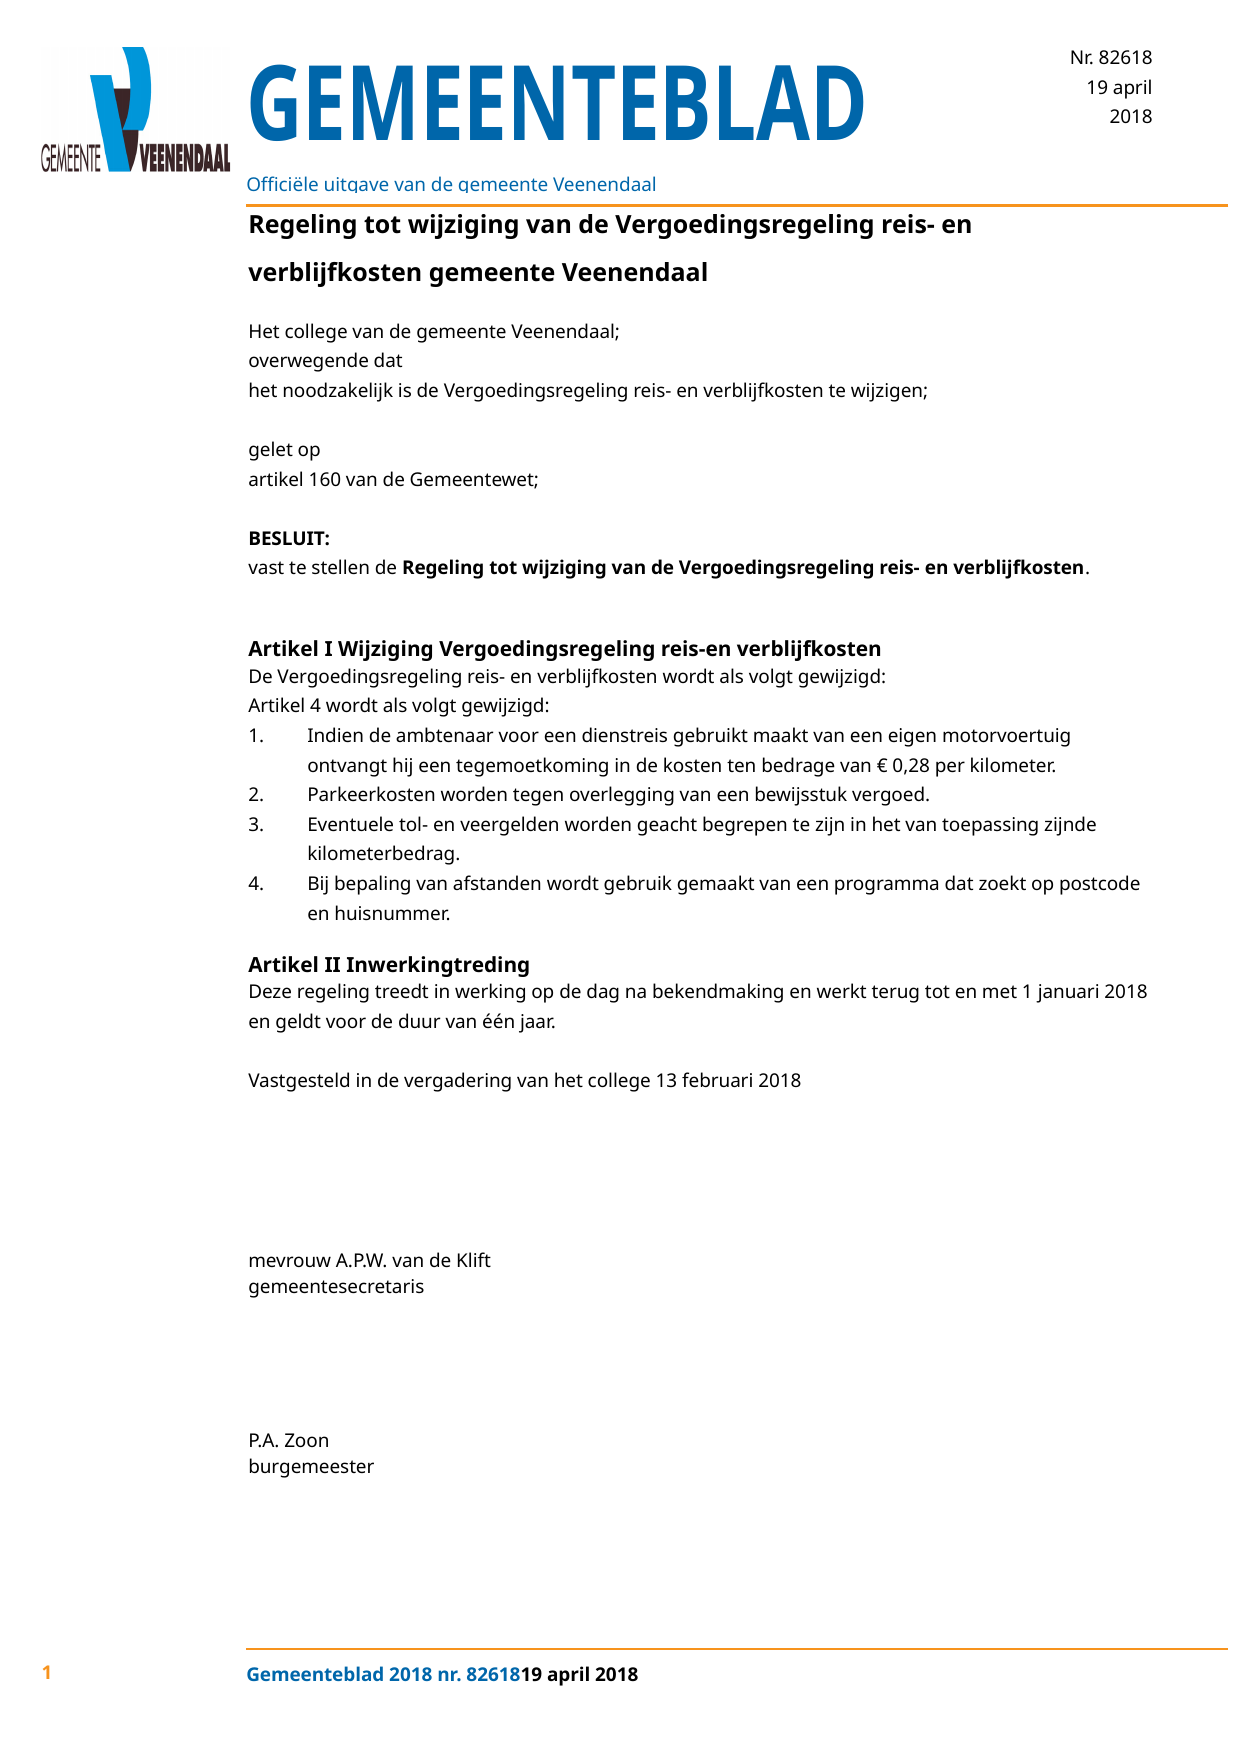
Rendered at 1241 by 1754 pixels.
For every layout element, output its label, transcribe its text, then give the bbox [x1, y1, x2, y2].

text het noodzakelijk is de Vergoedingsregeling reis- en verblijfkosten te wijzigen; [248, 377, 1152, 403]
text Regeling tot wijziging van de Vergoedingsregeling reis- en verblijfkosten gemeente Veenendaal [248, 207, 1152, 288]
text BESLUIT: [248, 525, 1152, 551]
list Eventuele tol- en veergelden worden geacht begrepen te zijn in het van toepassing zijnde kilometerbedrag. [248, 811, 1152, 866]
text gelet op [248, 436, 1152, 462]
text Artikel II Inwerkingtreding [248, 950, 1152, 978]
picture [41, 47, 130, 172]
list Indien de ambtenaar voor een dienstreis gebruikt maakt van een eigen motorvoertuig ontvangt hij een tegemoetkoming in de kosten ten bedrage van € 0,28 per kilometer. [248, 722, 1152, 777]
list Parkeerkosten worden tegen overlegging van een bewijsstuk vergoed. [248, 781, 1152, 807]
picture [123, 47, 231, 172]
text overwegende dat [248, 347, 1152, 373]
text burgemeester [248, 1453, 1152, 1479]
text gemeentesecretaris [248, 1273, 1152, 1299]
text P.A. Zoon [248, 1427, 1152, 1453]
text mevrouw A.P.W. van de Klift [248, 1247, 1152, 1273]
text Artikel I Wijziging Vergoedingsregeling reis-en verblijfkosten [248, 634, 1152, 663]
text artikel 160 van de Gemeentewet; [248, 466, 1152, 492]
text vast te stellen de Regeling tot wijziging van de Vergoedingsregeling reis- en verblijfkosten. [248, 554, 1152, 580]
list Bij bepaling van afstanden wordt gebruik gemaakt van een programma dat zoekt op postcode en huisnummer. [248, 870, 1152, 925]
text Deze regeling treedt in werking op de dag na bekendmaking en werkt terug tot en met 1 januari 2018 en geldt voor de duur van één jaar. [248, 978, 1152, 1034]
text Artikel 4 wordt als volgt gewijzigd: [248, 693, 1152, 718]
text Vastgesteld in de vergadering van het college 13 februari 2018 [248, 1067, 1152, 1093]
text De Vergoedingsregeling reis- en verblijfkosten wordt als volgt gewijzigd: [248, 663, 1152, 689]
text Het college van de gemeente Veenendaal; [248, 318, 1152, 344]
